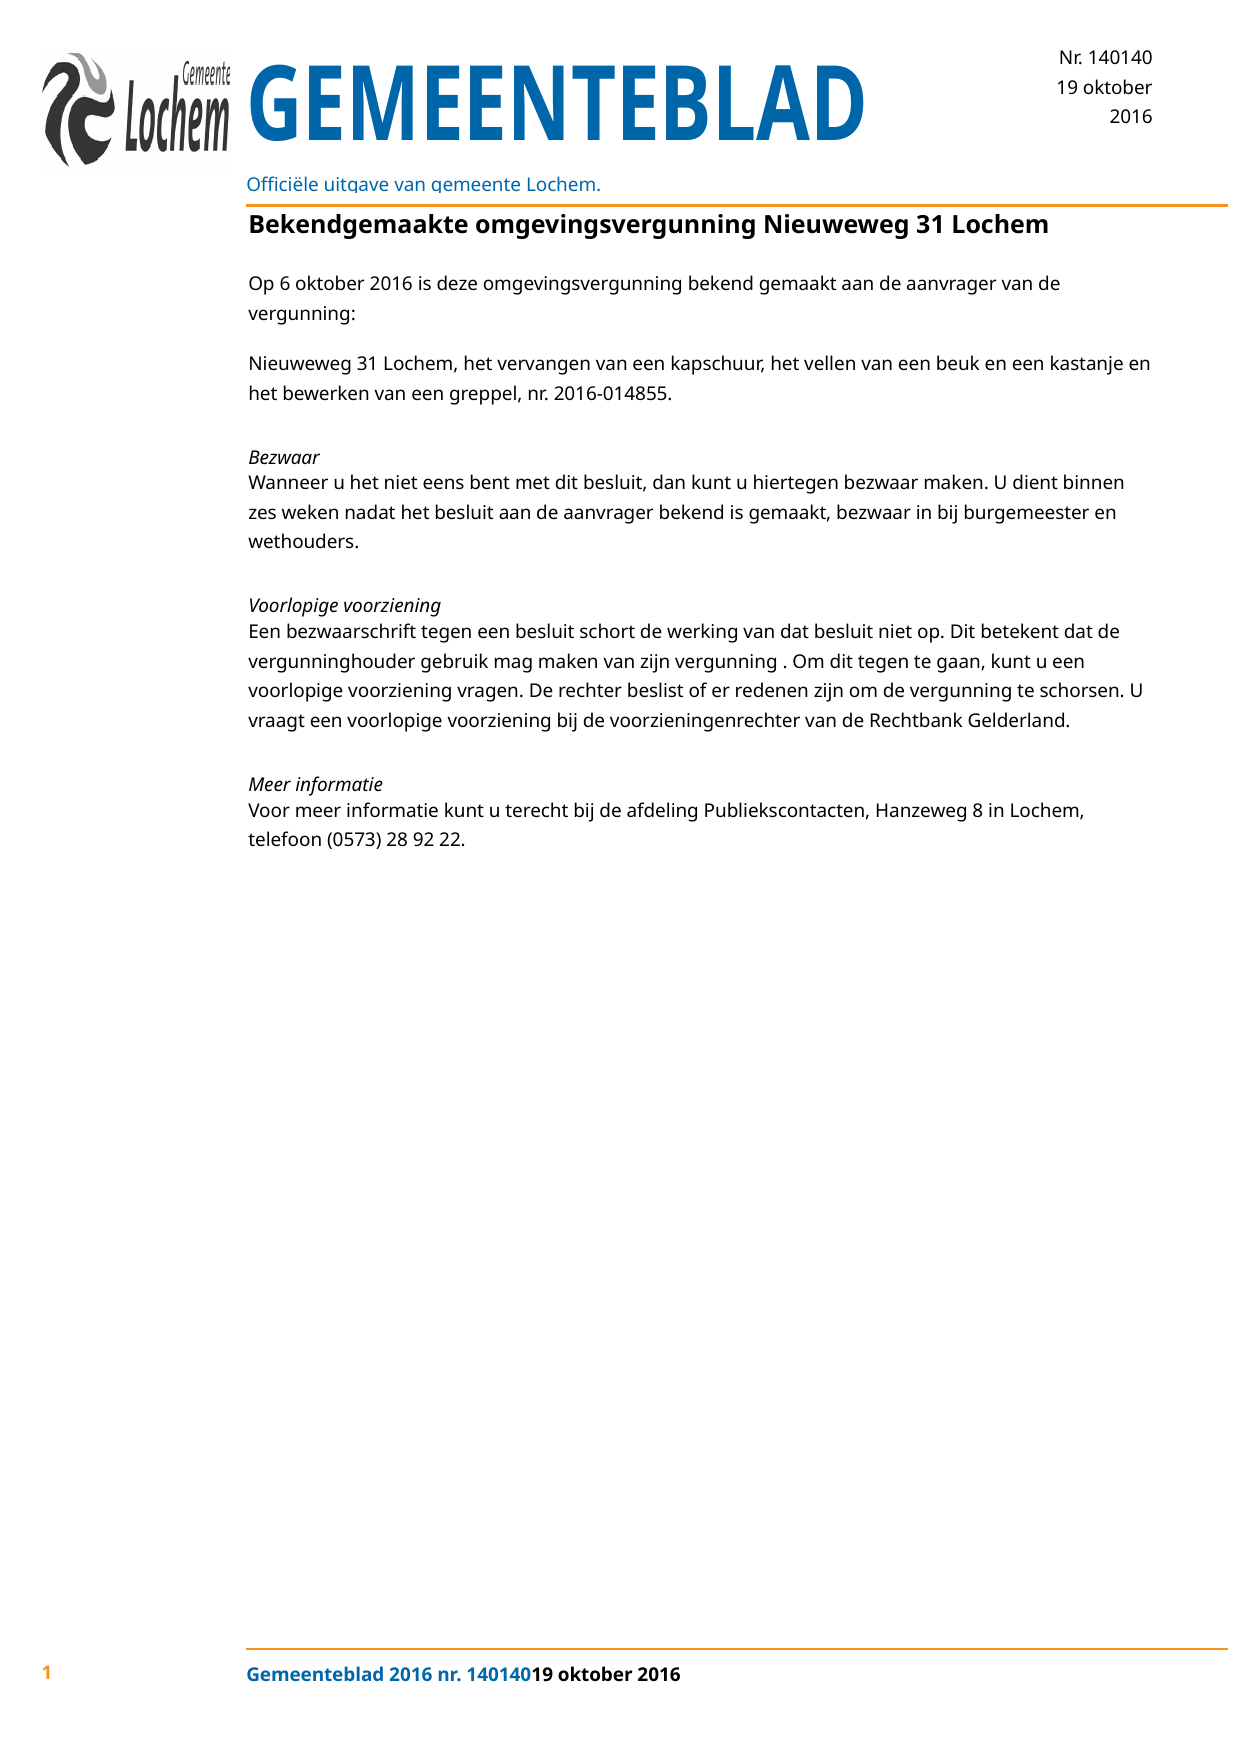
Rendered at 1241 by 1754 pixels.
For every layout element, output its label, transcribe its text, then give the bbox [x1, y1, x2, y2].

text Wanneer u het niet eens bent met dit besluit, dan kunt u hiertegen bezwaar maken. U dient binnen zes weken nadat het besluit aan de aanvrager bekend is gemaakt, bezwaar in bij burgemeester en wethouders. [248, 469, 1152, 554]
text Meer informatie [248, 771, 1152, 797]
text Voor meer informatie kunt u terecht bij de afdeling Publiekscontacten, Hanzeweg 8 in Lochem, telefoon (0573) 28 92 22. [248, 797, 1152, 852]
picture [41, 47, 231, 172]
text Op 6 oktober 2016 is deze omgevingsvergunning bekend gemaakt aan de aanvrager van de vergunning: [248, 270, 1152, 326]
text Nieuweweg 31 Lochem, het vervangen van een kapschuur, het vellen van een beuk en een kastanje en het bewerken van een greppel, nr. 2016-014855. [248, 350, 1152, 406]
text Bekendgemaakte omgevingsvergunning Nieuweweg 31 Lochem [248, 207, 1152, 241]
text Een bezwaarschrift tegen een besluit schort de werking van dat besluit niet op. Dit betekent dat de vergunninghouder gebruik mag maken van zijn vergunning . Om dit tegen te gaan, kunt u een voorlopige voorziening vragen. De rechter beslist of er redenen zijn om de vergunning te schorsen. U vraagt een voorlopige voorziening bij de voorzieningenrechter van de Rechtbank Gelderland. [248, 618, 1152, 733]
text Bezwaar [248, 444, 1152, 469]
text Voorlopige voorziening [248, 593, 1152, 618]
